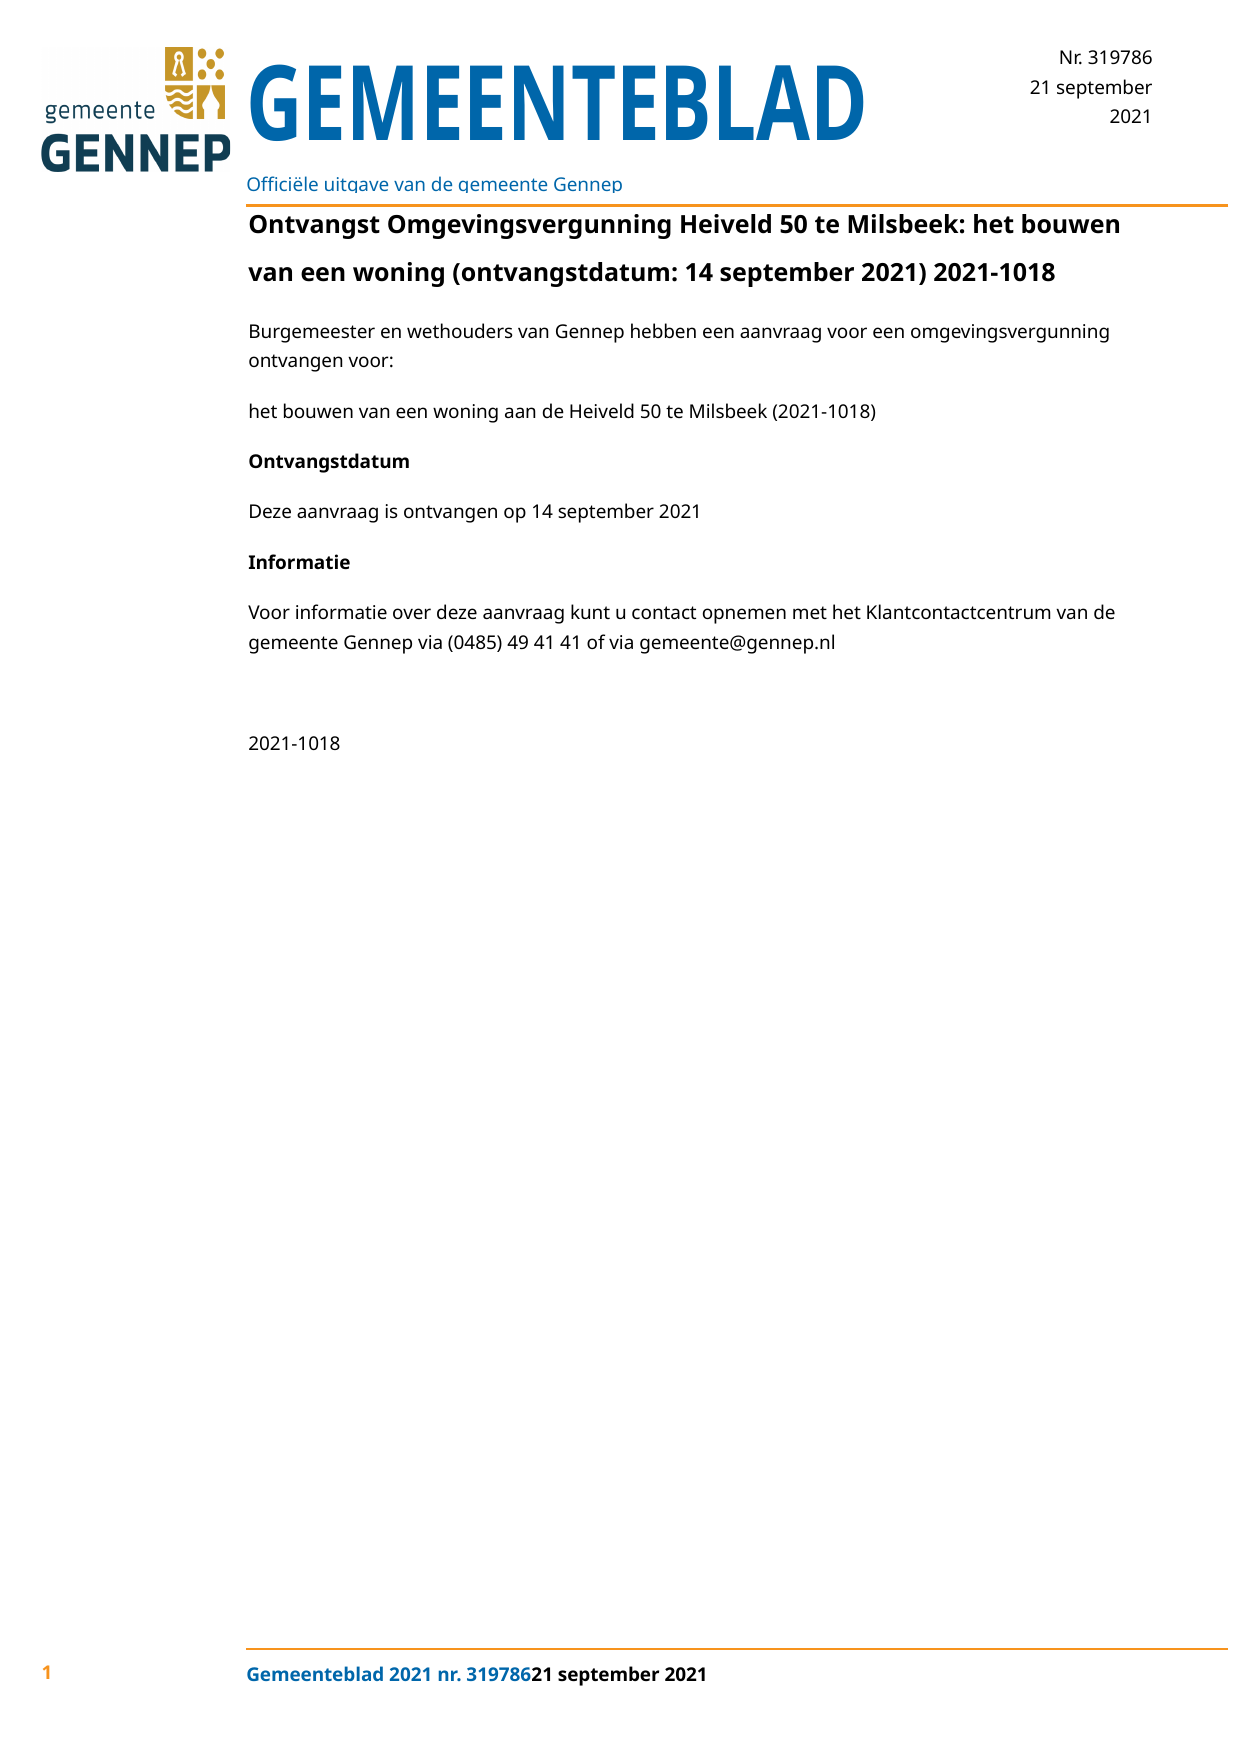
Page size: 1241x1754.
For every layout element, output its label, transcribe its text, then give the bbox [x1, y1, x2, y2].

text Burgemeester en wethouders van Gennep hebben een aanvraag voor een omgevingsvergunning ontvangen voor: [248, 318, 1152, 373]
text Informatie [248, 549, 1152, 575]
text 2021-1018 [248, 730, 1152, 756]
text het bouwen van een woning aan de Heiveld 50 te Milsbeek (2021-1018) [248, 398, 1152, 424]
text Voor informatie over deze aanvraag kunt u contact opnemen met het Klantcontactcentrum van de gemeente Gennep via (0485) 49 41 41 of via gemeente@gennep.nl [248, 599, 1152, 655]
text Ontvangstdatum [248, 448, 1152, 474]
picture [41, 47, 231, 172]
text Ontvangst Omgevingsvergunning Heiveld 50 te Milsbeek: het bouwen van een woning (ontvangstdatum: 14 september 2021) 2021-1018 [248, 207, 1152, 288]
text Deze aanvraag is ontvangen op 14 september 2021 [248, 499, 1152, 524]
